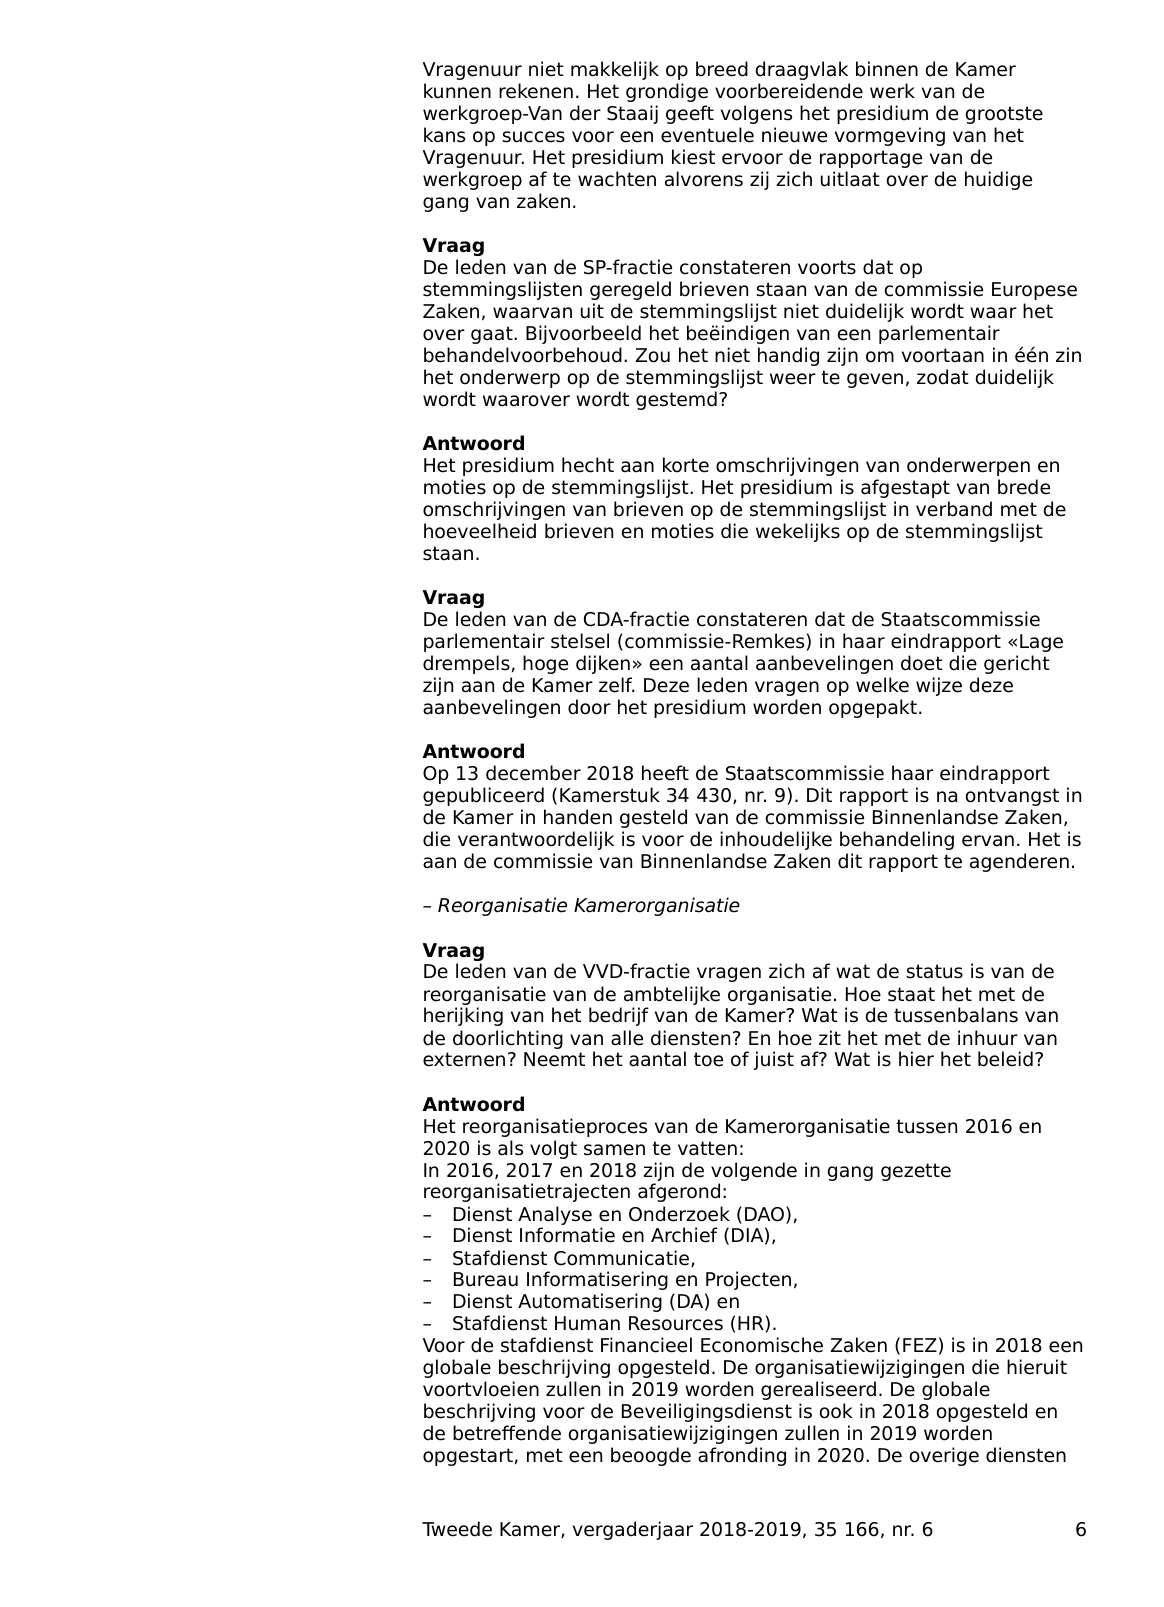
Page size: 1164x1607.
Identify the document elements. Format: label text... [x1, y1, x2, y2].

text Vraag [422, 939, 1087, 961]
text In 2016, 2017 en 2018 zijn de volgende in gang gezette reorganisatietrajecten afgerond: [422, 1159, 1087, 1203]
text – Stafdienst Communicatie, [422, 1247, 1087, 1269]
text Vraag [422, 235, 1087, 257]
text – Stafdienst Human Resources (HR). [422, 1313, 1087, 1335]
text Het reorganisatieproces van de Kamerorganisatie tussen 2016 en 2020 is als volgt samen te vatten: [422, 1116, 1087, 1159]
text Op 13 december 2018 heeft de Staatscommissie haar eindrapport gepubliceerd (Kamerstuk 34 430, nr. 9). Dit rapport is na ontvangst in de Kamer in handen gesteld van de commissie Binnenlandse Zaken, die verantwoordelijk is voor de inhoudelijke behandeling ervan. Het is aan de commissie van Binnenlandse Zaken dit rapport te agenderen. [422, 763, 1087, 873]
text – Dienst Automatisering (DA) en [422, 1291, 1087, 1313]
text – Bureau Informatisering en Projecten, [422, 1269, 1087, 1291]
text – Dienst Informatie en Archief (DIA), [422, 1225, 1087, 1247]
text Antwoord [422, 433, 1087, 455]
text Vraag [422, 587, 1087, 609]
subtitle – Reorganisatie Kamerorganisatie [422, 895, 1087, 917]
text Antwoord [422, 741, 1087, 763]
text De leden van de SP-fractie constateren voorts dat op stemmingslijsten geregeld brieven staan van de commissie Europese Zaken, waarvan uit de stemmingslijst niet duidelijk wordt waar het over gaat. Bijvoorbeeld het beëindigen van een parlementair behandelvoorbehoud. Zou het niet handig zijn om voortaan in één zin het onderwerp op de stemmingslijst weer te geven, zodat duidelijk wordt waarover wordt gestemd? [422, 257, 1087, 411]
text De leden van de CDA-fractie constateren dat de Staatscommissie parlementair stelsel (commissie-Remkes) in haar eindrapport «Lage drempels, hoge dijken» een aantal aanbevelingen doet die gericht zijn aan de Kamer zelf. Deze leden vragen op welke wijze deze aanbevelingen door het presidium worden opgepakt. [422, 609, 1087, 719]
text De leden van de VVD-fractie vragen zich af wat de status is van de reorganisatie van de ambtelijke organisatie. Hoe staat het met de herijking van het bedrijf van de Kamer? Wat is de tussenbalans van de doorlichting van alle diensten? En hoe zit het met de inhuur van externen? Neemt het aantal toe of juist af? Wat is hier het beleid? [422, 961, 1087, 1071]
text Vragenuur niet makkelijk op breed draagvlak binnen de Kamer kunnen rekenen. Het grondige voorbereidende werk van de werkgroep-Van der Staaij geeft volgens het presidium de grootste kans op succes voor een eventuele nieuwe vormgeving van het Vragenuur. Het presidium kiest ervoor de rapportage van de werkgroep af te wachten alvorens zij zich uitlaat over de huidige gang van zaken. [422, 59, 1087, 213]
text Antwoord [422, 1093, 1087, 1116]
text – Dienst Analyse en Onderzoek (DAO), [422, 1203, 1087, 1225]
text Voor de stafdienst Financieel Economische Zaken (FEZ) is in 2018 een globale beschrijving opgesteld. De organisatiewijzigingen die hieruit voortvloeien zullen in 2019 worden gerealiseerd. De globale beschrijving voor de Beveiligingsdienst is ook in 2018 opgesteld en de betreffende organisatiewijzigingen zullen in 2019 worden opgestart, met een beoogde afronding in 2020. De overige diensten [422, 1335, 1087, 1467]
text Het presidium hecht aan korte omschrijvingen van onderwerpen en moties op de stemmingslijst. Het presidium is afgestapt van brede omschrijvingen van brieven op de stemmingslijst in verband met de hoeveelheid brieven en moties die wekelijks op de stemmingslijst staan. [422, 455, 1087, 565]
